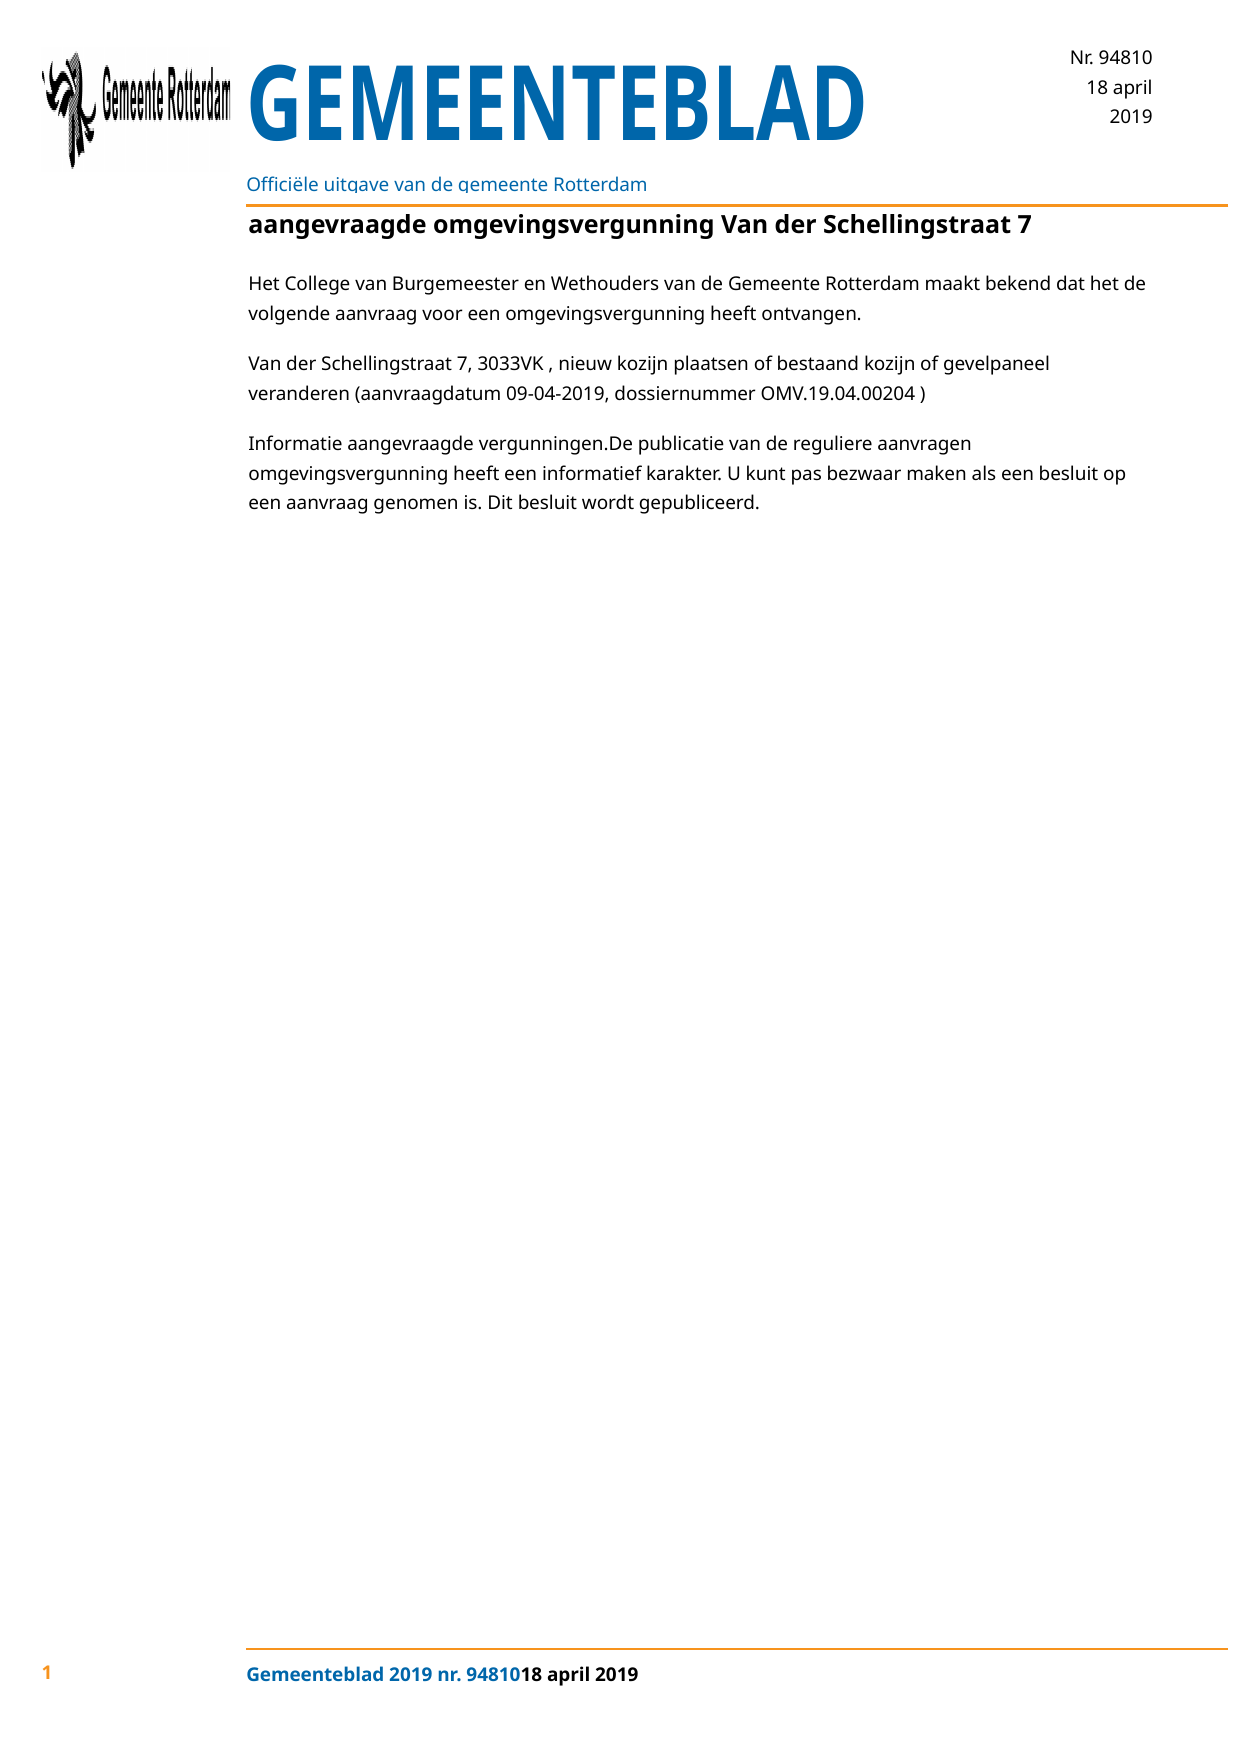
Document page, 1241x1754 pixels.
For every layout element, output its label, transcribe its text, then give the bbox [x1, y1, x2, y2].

picture [41, 47, 231, 172]
text Van der Schellingstraat 7, 3033VK , nieuw kozijn plaatsen of bestaand kozijn of gevelpaneel veranderen (aanvraagdatum 09-04-2019, dossiernummer OMV.19.04.00204 ) [248, 350, 1152, 406]
text Informatie aangevraagde vergunningen.De publicatie van de reguliere aanvragen omgevingsvergunning heeft een informatief karakter. U kunt pas bezwaar maken als een besluit op een aanvraag genomen is. Dit besluit wordt gepubliceerd. [248, 430, 1152, 515]
text Het College van Burgemeester en Wethouders van de Gemeente Rotterdam maakt bekend dat het de volgende aanvraag voor een omgevingsvergunning heeft ontvangen. [248, 270, 1152, 326]
text aangevraagde omgevingsvergunning Van der Schellingstraat 7 [248, 207, 1152, 241]
